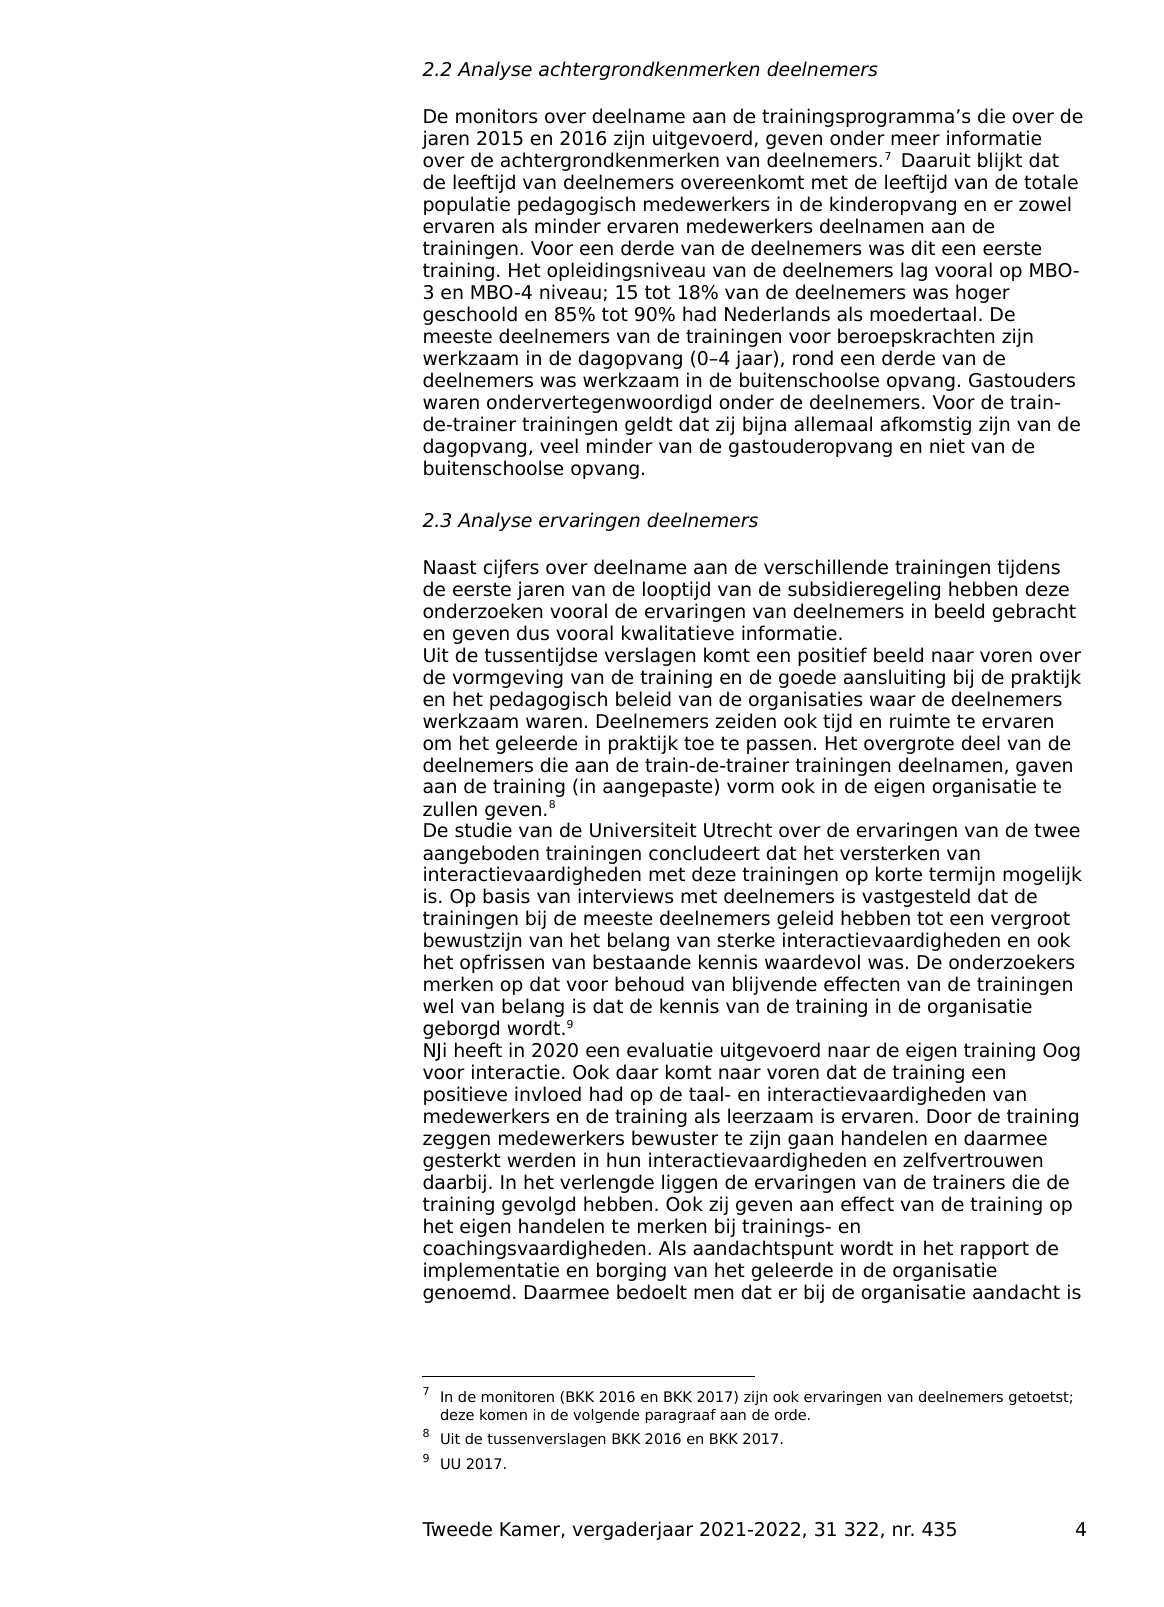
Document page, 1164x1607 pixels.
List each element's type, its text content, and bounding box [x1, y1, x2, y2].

text De monitors over deelname aan de trainingsprogramma’s die over de jaren 2015 en 2016 zijn uitgevoerd, geven onder meer informatie over de achtergrondkenmerken van deelnemers. Daaruit blijkt dat de leeftijd van deelnemers overeenkomt met de leeftijd van de totale populatie pedagogisch medewerkers in de kinderopvang en er zowel ervaren als minder ervaren medewerkers deelnamen aan de trainingen. Voor een derde van de deelnemers was dit een eerste training. Het opleidingsniveau van de deelnemers lag vooral op MBO-3 en MBO-4 niveau; 15 tot 18% van de deelnemers was hoger geschoold en 85% tot 90% had Nederlands als moedertaal. De meeste deelnemers van de trainingen voor beroepskrachten zijn werkzaam in de dagopvang (0–4 jaar), rond een derde van de deelnemers was werkzaam in de buitenschoolse opvang. Gastouders waren ondervertegenwoordigd onder de deelnemers. Voor de train-de-trainer trainingen geldt dat zij bijna allemaal afkomstig zijn van de dagopvang, veel minder van de gastouderopvang en niet van de buitenschoolse opvang. [422, 106, 1087, 480]
text In de monitoren (BKK 2016 en BKK 2017) zijn ook ervaringen van deelnemers getoetst; deze komen in de volgende paragraaf aan de orde. [422, 1385, 1087, 1424]
text De studie van de Universiteit Utrecht over de ervaringen van de twee aangeboden trainingen concludeert dat het versterken van interactievaardigheden met deze trainingen op korte termijn mogelijk is. Op basis van interviews met deelnemers is vastgesteld dat de trainingen bij de meeste deelnemers geleid hebben tot een vergroot bewustzijn van het belang van sterke interactievaardigheden en ook het opfrissen van bestaande kennis waardevol was. De onderzoekers merken op dat voor behoud van blijvende effecten van de trainingen wel van belang is dat de kennis van de training in de organisatie geborgd wordt. [422, 820, 1087, 1040]
text Uit de tussenverslagen BKK 2016 en BKK 2017. [422, 1427, 1087, 1449]
subtitle 2.3 Analyse ervaringen deelnemers [422, 510, 1087, 532]
text Naast cijfers over deelname aan de verschillende trainingen tijdens de eerste jaren van de looptijd van de subsidieregeling hebben deze onderzoeken vooral de ervaringen van deelnemers in beeld gebracht en geven dus vooral kwalitatieve informatie. [422, 557, 1087, 644]
text Uit de tussentijdse verslagen komt een positief beeld naar voren over de vormgeving van de training en de goede aansluiting bij de praktijk en het pedagogisch beleid van de organisaties waar de deelnemers werkzaam waren. Deelnemers zeiden ook tijd en ruimte te ervaren om het geleerde in praktijk toe te passen. Het overgrote deel van de deelnemers die aan de train-de-trainer trainingen deelnamen, gaven aan de training (in aangepaste) vorm ook in de eigen organisatie te zullen geven. [422, 644, 1087, 820]
text UU 2017. [422, 1452, 1087, 1474]
subtitle 2.2 Analyse achtergrondkenmerken deelnemers [422, 59, 1087, 81]
text NJi heeft in 2020 een evaluatie uitgevoerd naar de eigen training Oog voor interactie. Ook daar komt naar voren dat de training een positieve invloed had op de taal- en interactievaardigheden van medewerkers en de training als leerzaam is ervaren. Door de training zeggen medewerkers bewuster te zijn gaan handelen en daarmee gesterkt werden in hun interactievaardigheden en zelfvertrouwen daarbij. In het verlengde liggen de ervaringen van de trainers die de training gevolgd hebben. Ook zij geven aan effect van de training op het eigen handelen te merken bij trainings- en coachingsvaardigheden. Als aandachtspunt wordt in het rapport de implementatie en borging van het geleerde in de organisatie genoemd. Daarmee bedoelt men dat er bij de organisatie aandacht is [422, 1040, 1087, 1304]
